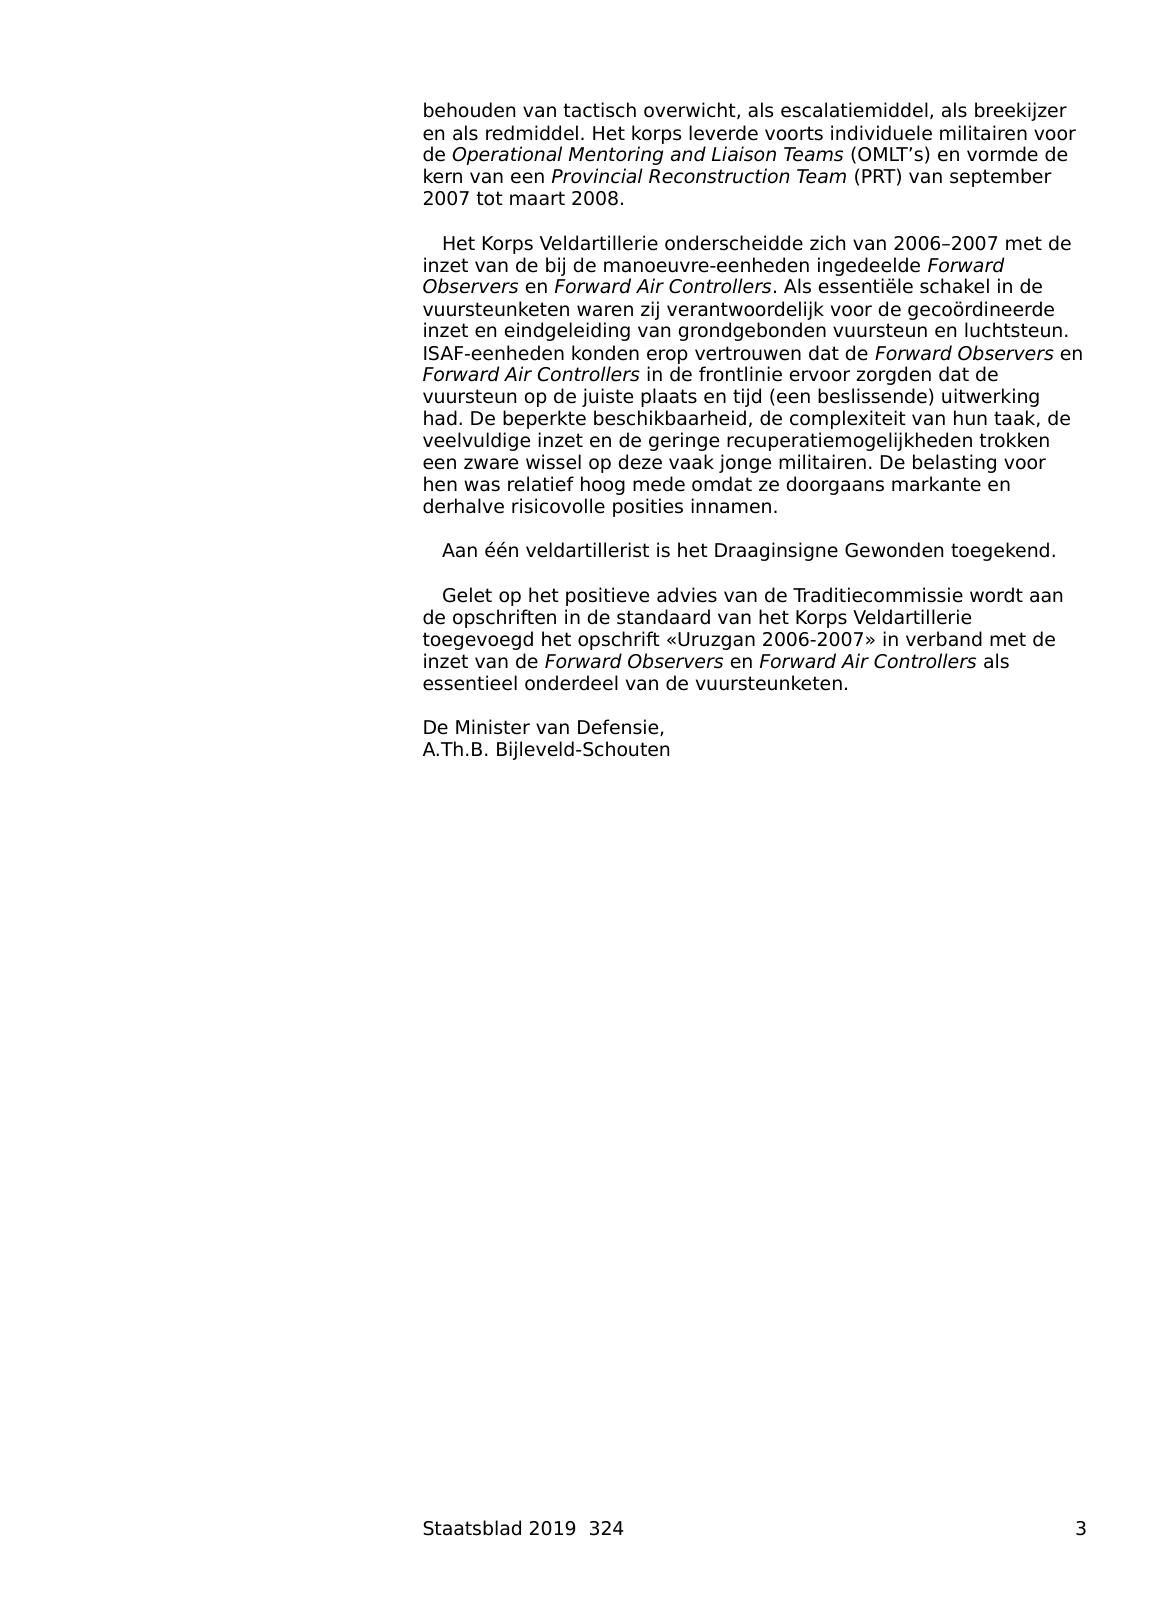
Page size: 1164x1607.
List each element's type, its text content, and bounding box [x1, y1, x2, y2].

text Het Korps Veldartillerie onderscheidde zich van 2006–2007 met de inzet van de bij de manoeuvre-eenheden ingedeelde Forward Observers en Forward Air Controllers. Als essentiële schakel in de vuursteunketen waren zij verantwoordelijk voor de gecoördineerde inzet en eindgeleiding van grondgebonden vuursteun en luchtsteun. ISAF-eenheden konden erop vertrouwen dat de Forward Observers en Forward Air Controllers in de frontlinie ervoor zorgden dat de vuursteun op de juiste plaats en tijd (een beslissende) uitwerking had. De beperkte beschikbaarheid, de complexiteit van hun taak, de veelvuldige inzet en de geringe recuperatiemogelijkheden trokken een zware wissel op deze vaak jonge militairen. De belasting voor hen was relatief hoog mede omdat ze doorgaans markante en derhalve risicovolle posities innamen. [422, 232, 1087, 518]
text De Minister van Defensie, A.Th.B. Bijleveld-Schouten [422, 717, 1087, 761]
text Aan één veldartillerist is het Draaginsigne Gewonden toegekend. [422, 540, 1087, 562]
text behouden van tactisch overwicht, als escalatiemiddel, als breekijzer en als redmiddel. Het korps leverde voorts individuele militairen voor de Operational Mentoring and Liaison Teams (OMLT’s) en vormde de kern van een Provincial Reconstruction Team (PRT) van september 2007 tot maart 2008. [422, 100, 1087, 210]
text Gelet op het positieve advies van de Traditiecommissie wordt aan de opschriften in de standaard van het Korps Veldartillerie toegevoegd het opschrift «Uruzgan 2006-2007» in verband met de inzet van de Forward Observers en Forward Air Controllers als essentieel onderdeel van de vuursteunketen. [422, 584, 1087, 694]
